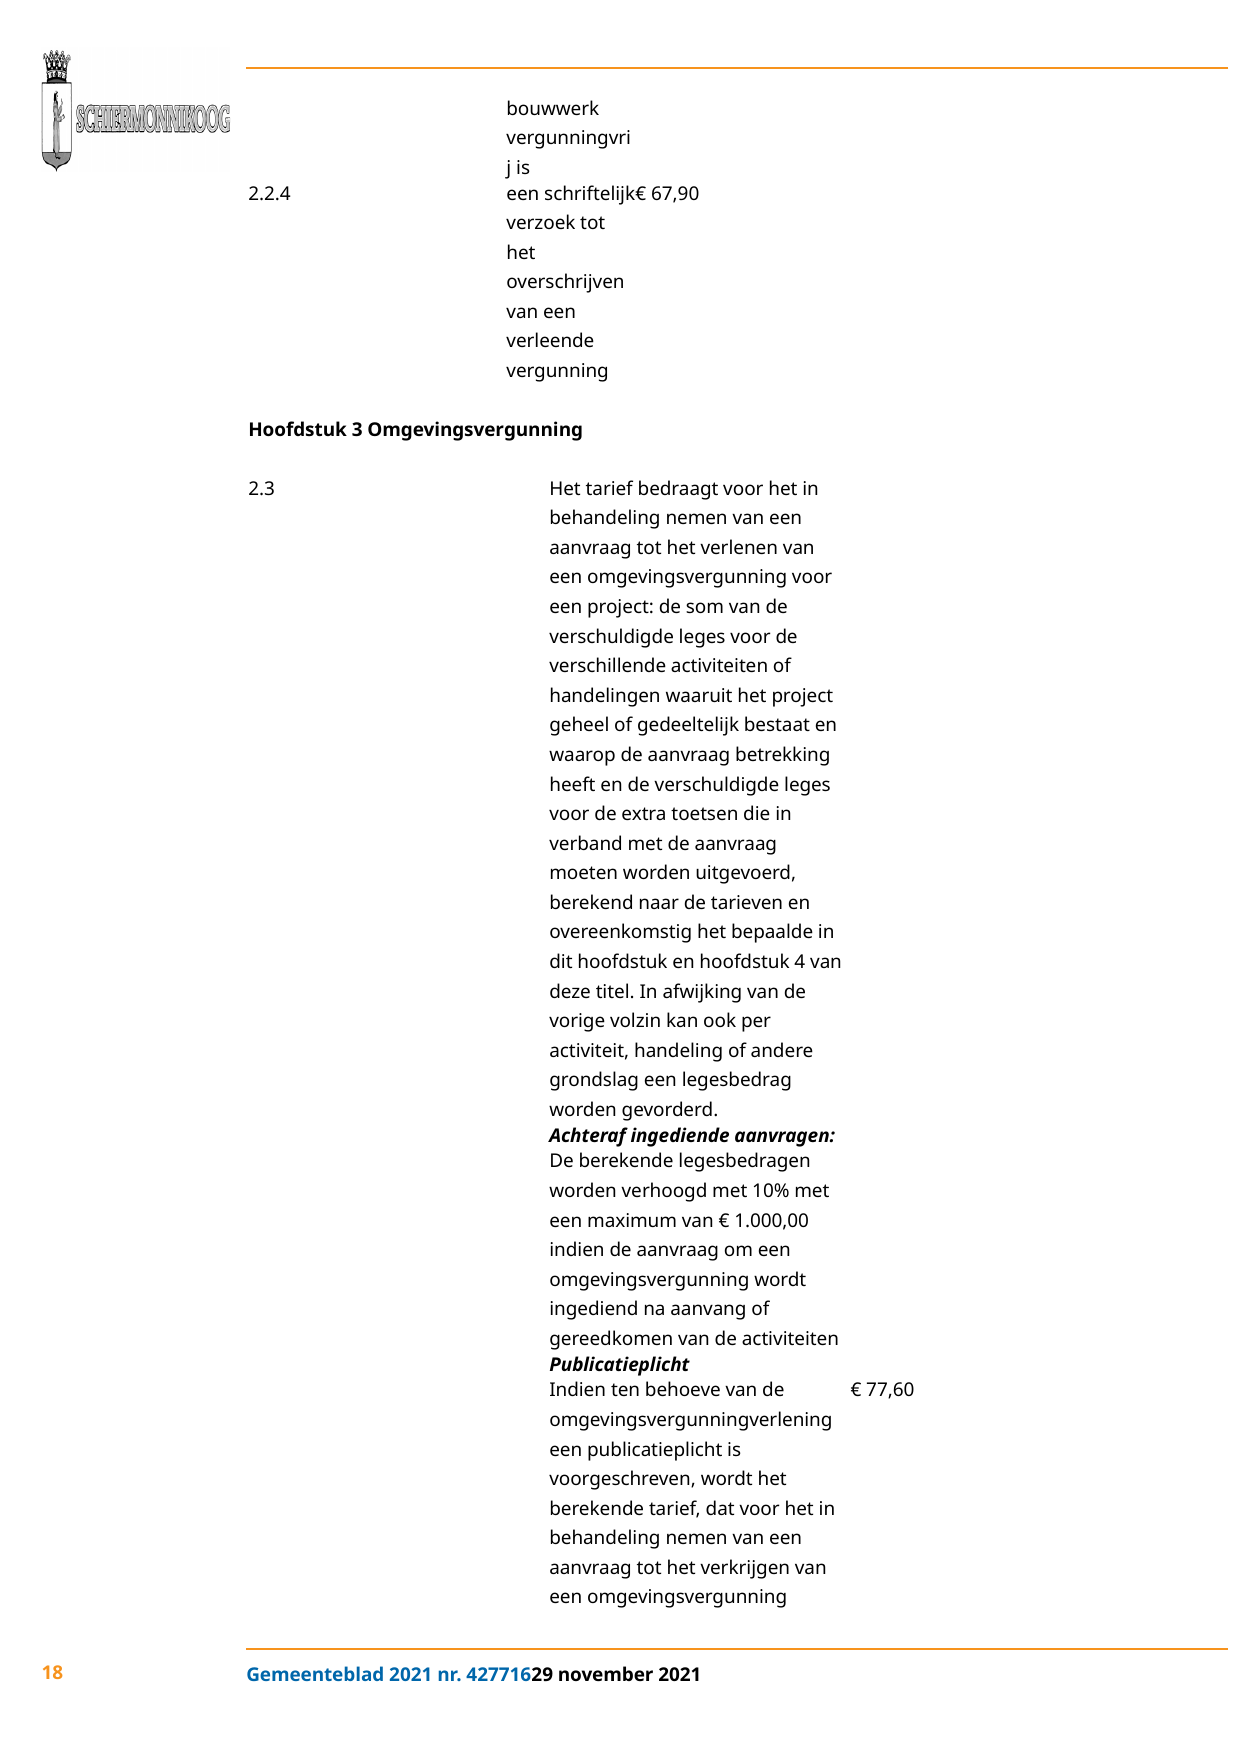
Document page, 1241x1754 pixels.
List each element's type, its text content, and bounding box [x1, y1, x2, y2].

table_header Het tarief bedraagt voor het in behandeling nemen van een aanvraag tot het verlenen van een omgevingsvergunning voor een project: de som van de verschuldigde leges voor de verschillende activiteiten of handelingen waaruit het project geheel of gedeeltelijk bestaat en waarop de aanvraag betrekking heeft en de verschuldigde leges voor de extra toetsen die in verband met de aanvraag moeten worden uitgevoerd, berekend naar de tarieven en overeenkomstig het bepaalde in dit hoofdstuk en hoofdstuk 4 van deze titel. In afwijking van de vorige volzin kan ook per activiteit, handeling of andere grondslag een legesbedrag worden gevorderd. [549, 475, 850, 1122]
table_cell een schriftelijk verzoek tot het overschrijven van een verleende vergunning [506, 180, 635, 383]
table_cell Achteraf ingediende aanvragen: [549, 1122, 850, 1148]
picture [41, 47, 231, 172]
table_header [850, 475, 1152, 1122]
table_cell [850, 1122, 1152, 1148]
table_cell [248, 1148, 549, 1351]
table_cell [248, 1377, 549, 1609]
table_cell bouwwerk vergunningvrij is [506, 95, 635, 180]
table_cell [248, 1122, 549, 1148]
table_cell Indien ten behoeve van de omgevingsvergunningverlening een publicatieplicht is voorgeschreven, wordt het berekende tarief, dat voor het in behandeling nemen van een aanvraag tot het verkrijgen van een omgevingsvergunning [549, 1377, 850, 1609]
table_header 2.3 [248, 475, 549, 1122]
table_cell [248, 1351, 549, 1377]
text Hoofdstuk 3 Omgevingsvergunning [248, 416, 1152, 441]
table_cell € 67,90 [635, 180, 764, 383]
table_cell 2.2.4 [248, 180, 506, 383]
table_cell [850, 1351, 1152, 1377]
table_cell Publicatieplicht [549, 1351, 850, 1377]
table_cell [850, 1148, 1152, 1351]
table_cell [635, 95, 893, 180]
table_cell De berekende legesbedragen worden verhoogd met 10% met een maximum van € 1.000,00 indien de aanvraag om een omgevingsvergunning wordt ingediend na aanvang of gereedkomen van de activiteiten [549, 1148, 850, 1351]
table_cell [248, 95, 506, 180]
table_cell € 77,60 [850, 1377, 1152, 1609]
